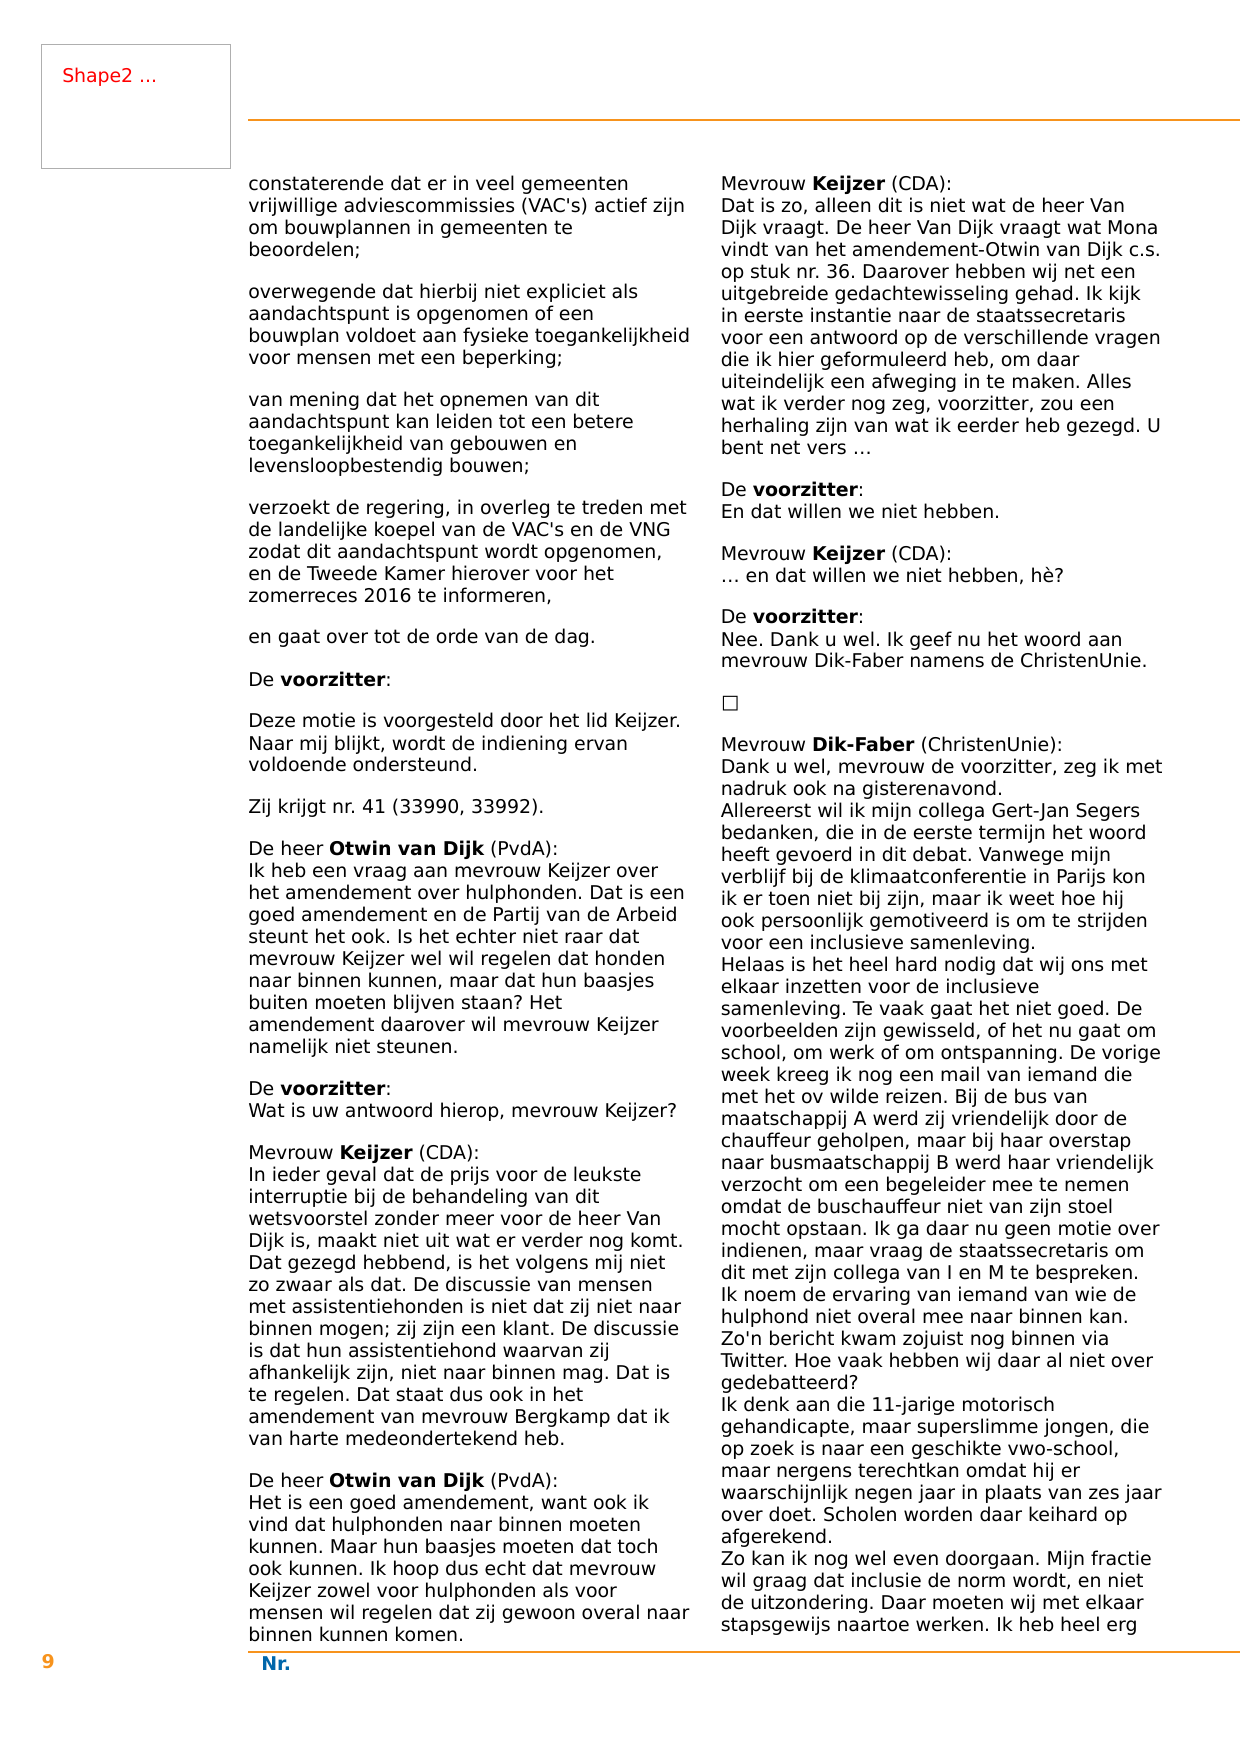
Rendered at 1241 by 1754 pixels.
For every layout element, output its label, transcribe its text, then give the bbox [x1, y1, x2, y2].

text De heer Otwin van Dijk (PvdA): [248, 1470, 691, 1492]
text en gaat over tot de orde van de dag. [248, 626, 691, 648]
text De voorzitter: [721, 478, 1163, 501]
text Zij krijgt nr. 41 (33990, 33992). [248, 796, 691, 818]
text verzoekt de regering, in overleg te treden met de landelijke koepel van de VAC's en de VNG zodat dit aandachtspunt wordt opgenomen, en de Tweede Kamer hierover voor het zomerreces 2016 te informeren, [248, 497, 691, 606]
text ⬜ [721, 692, 1163, 714]
text Deze motie is voorgesteld door het lid Keijzer. Naar mij blijkt, wordt de indiening ervan voldoende ondersteund. [248, 710, 691, 776]
text Mevrouw Keijzer (CDA): [721, 542, 1163, 564]
text Ik denk aan die 11-jarige motorisch gehandicapte, maar superslimme jongen, die op zoek is naar een geschikte vwo-school, maar nergens terechtkan omdat hij er waarschijnlijk negen jaar in plaats van zes jaar over doet. Scholen worden daar keihard op afgerekend. [721, 1394, 1163, 1548]
text overwegende dat hierbij niet expliciet als aandachtspunt is opgenomen of een bouwplan voldoet aan fysieke toegankelijkheid voor mensen met een beperking; [248, 281, 691, 369]
text Ik noem de ervaring van iemand van wie de hulphond niet overal mee naar binnen kan. Zo'n bericht kwam zojuist nog binnen via Twitter. Hoe vaak hebben wij daar al niet over gedebatteerd? [721, 1284, 1163, 1394]
text De voorzitter: [248, 668, 691, 690]
text In ieder geval dat de prijs voor de leukste interruptie bij de behandeling van dit wetsvoorstel zonder meer voor de heer Van Dijk is, maakt niet uit wat er verder nog komt. Dat gezegd hebbend, is het volgens mij niet zo zwaar als dat. De discussie van mensen met assistentiehonden is niet dat zij niet naar binnen mogen; zij zijn een klant. De discussie is dat hun assistentiehond waarvan zij afhankelijk zijn, niet naar binnen mag. Dat is te regelen. Dat staat dus ook in het amendement van mevrouw Bergkamp dat ik van harte medeondertekend heb. [248, 1164, 691, 1450]
text Mevrouw Keijzer (CDA): [721, 173, 1163, 195]
text De voorzitter: [721, 606, 1163, 628]
text constaterende dat er in veel gemeenten vrijwillige adviescommissies (VAC's) actief zijn om bouwplannen in gemeenten te beoordelen; [248, 173, 691, 261]
text Ik heb een vraag aan mevrouw Keijzer over het amendement over hulphonden. Dat is een goed amendement en de Partij van de Arbeid steunt het ook. Is het echter niet raar dat mevrouw Keijzer wel wil regelen dat honden naar binnen kunnen, maar dat hun baasjes buiten moeten blijven staan? Het amendement daarover wil mevrouw Keijzer namelijk niet steunen. [248, 860, 691, 1058]
text Nee. Dank u wel. Ik geef nu het woord aan mevrouw Dik-Faber namens de ChristenUnie. [721, 628, 1163, 672]
text Mevrouw Dik-Faber (ChristenUnie): [721, 734, 1163, 756]
text Zo kan ik nog wel even doorgaan. Mijn fractie wil graag dat inclusie de norm wordt, en niet de uitzondering. Daar moeten wij met elkaar stapsgewijs naartoe werken. Ik heb heel erg [721, 1548, 1163, 1636]
text Allereerst wil ik mijn collega Gert-Jan Segers bedanken, die in de eerste termijn het woord heeft gevoerd in dit debat. Vanwege mijn verblijf bij de klimaatconferentie in Parijs kon ik er toen niet bij zijn, maar ik weet hoe hij ook persoonlijk gemotiveerd is om te strijden voor een inclusieve samenleving. [721, 800, 1163, 954]
text van mening dat het opnemen van dit aandachtspunt kan leiden tot een betere toegankelijkheid van gebouwen en levensloopbestendig bouwen; [248, 389, 691, 477]
text Dat is zo, alleen dit is niet wat de heer Van Dijk vraagt. De heer Van Dijk vraagt wat Mona vindt van het amendement-Otwin van Dijk c.s. op stuk nr. 36. Daarover hebben wij net een uitgebreide gedachtewisseling gehad. Ik kijk in eerste instantie naar de staatssecretaris voor een antwoord op de verschillende vragen die ik hier geformuleerd heb, om daar uiteindelijk een afweging in te maken. Alles wat ik verder nog zeg, voorzitter, zou een herhaling zijn van wat ik eerder heb gezegd. U bent net vers … [721, 195, 1163, 458]
text Mevrouw Keijzer (CDA): [248, 1142, 691, 1164]
text Wat is uw antwoord hierop, mevrouw Keijzer? [248, 1100, 691, 1122]
text De heer Otwin van Dijk (PvdA): [248, 838, 691, 860]
text … en dat willen we niet hebben, hè? [721, 564, 1163, 586]
text Het is een goed amendement, want ook ik vind dat hulphonden naar binnen moeten kunnen. Maar hun baasjes moeten dat toch ook kunnen. Ik hoop dus echt dat mevrouw Keijzer zowel voor hulphonden als voor mensen wil regelen dat zij gewoon overal naar binnen kunnen komen. [248, 1492, 691, 1646]
text Dank u wel, mevrouw de voorzitter, zeg ik met nadruk ook na gisterenavond. [721, 756, 1163, 800]
text Helaas is het heel hard nodig dat wij ons met elkaar inzetten voor de inclusieve samenleving. Te vaak gaat het niet goed. De voorbeelden zijn gewisseld, of het nu gaat om school, om werk of om ontspanning. De vorige week kreeg ik nog een mail van iemand die met het ov wilde reizen. Bij de bus van maatschappij A werd zij vriendelijk door de chauffeur geholpen, maar bij haar overstap naar busmaatschappij B werd haar vriendelijk verzocht om een begeleider mee te nemen omdat de buschauffeur niet van zijn stoel mocht opstaan. Ik ga daar nu geen motie over indienen, maar vraag de staatssecretaris om dit met zijn collega van I en M te bespreken. [721, 954, 1163, 1284]
text En dat willen we niet hebben. [721, 501, 1163, 522]
text De voorzitter: [248, 1078, 691, 1100]
